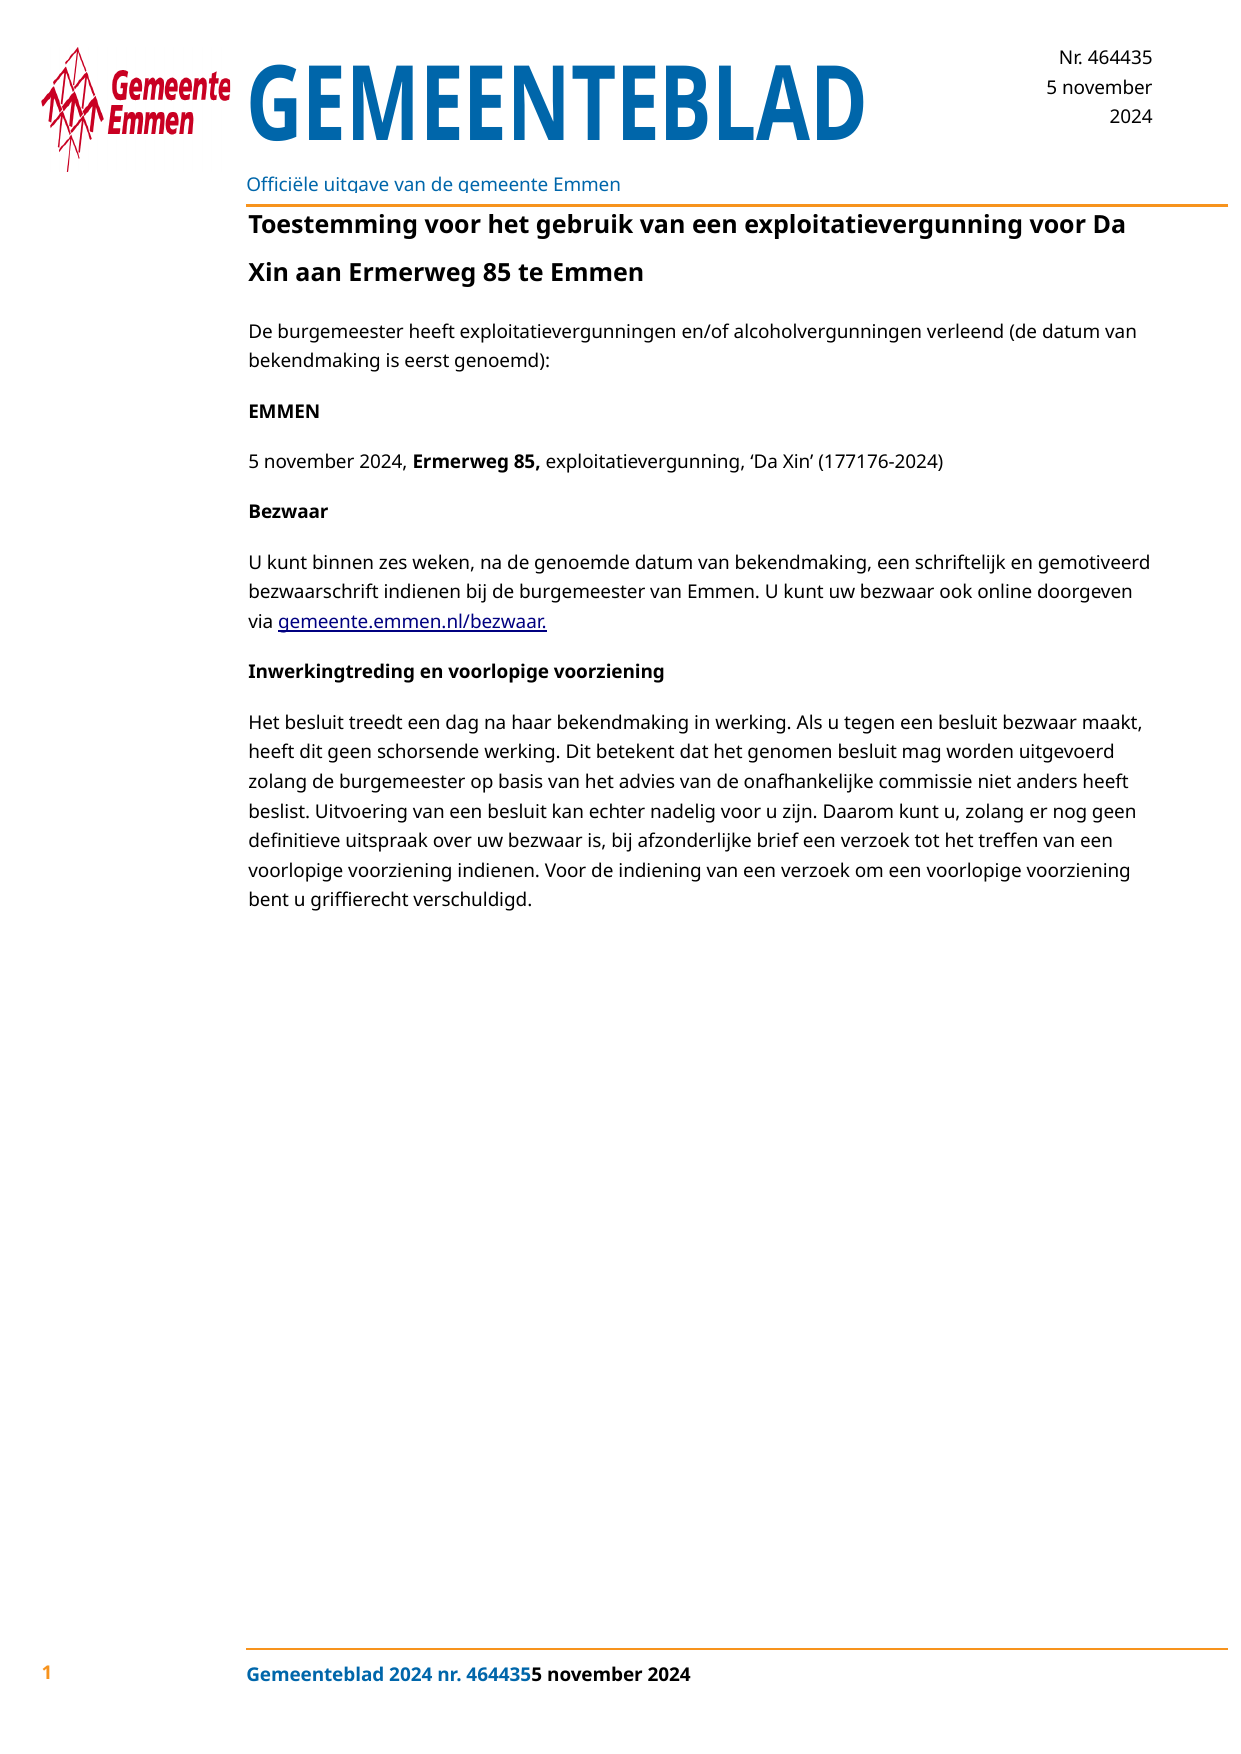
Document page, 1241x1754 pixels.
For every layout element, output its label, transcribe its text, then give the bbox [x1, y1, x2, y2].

text Bezwaar [248, 499, 1152, 524]
text Het besluit treedt een dag na haar bekendmaking in werking. Als u tegen een besluit bezwaar maakt, heeft dit geen schorsende werking. Dit betekent dat het genomen besluit mag worden uitgevoerd zolang de burgemeester op basis van het advies van de onafhankelijke commissie niet anders heeft beslist. Uitvoering van een besluit kan echter nadelig voor u zijn. Daarom kunt u, zolang er nog geen definitieve uitspraak over uw bezwaar is, bij afzonderlijke brief een verzoek tot het treffen van een voorlopige voorziening indienen. Voor de indiening van een verzoek om een voorlopige voorziening bent u griffierecht verschuldigd. [248, 709, 1152, 912]
text EMMEN [248, 398, 1152, 424]
text Inwerkingtreding en voorlopige voorziening [248, 659, 1152, 684]
picture [41, 47, 231, 172]
text De burgemeester heeft exploitatievergunningen en/of alcoholvergunningen verleend (de datum van bekendmaking is eerst genoemd): [248, 318, 1152, 373]
text U kunt binnen zes weken, na de genoemde datum van bekendmaking, een schriftelijk en gemotiveerd bezwaarschrift indienen bij de burgemeester van Emmen. U kunt uw bezwaar ook online doorgeven via gemeente.emmen.nl/bezwaar. [248, 549, 1152, 634]
text Toestemming voor het gebruik van een exploitatievergunning voor Da Xin aan Ermerweg 85 te Emmen [248, 207, 1152, 288]
text 5 november 2024, Ermerweg 85, exploitatievergunning, ‘Da Xin’ (177176-2024) [248, 448, 1152, 474]
